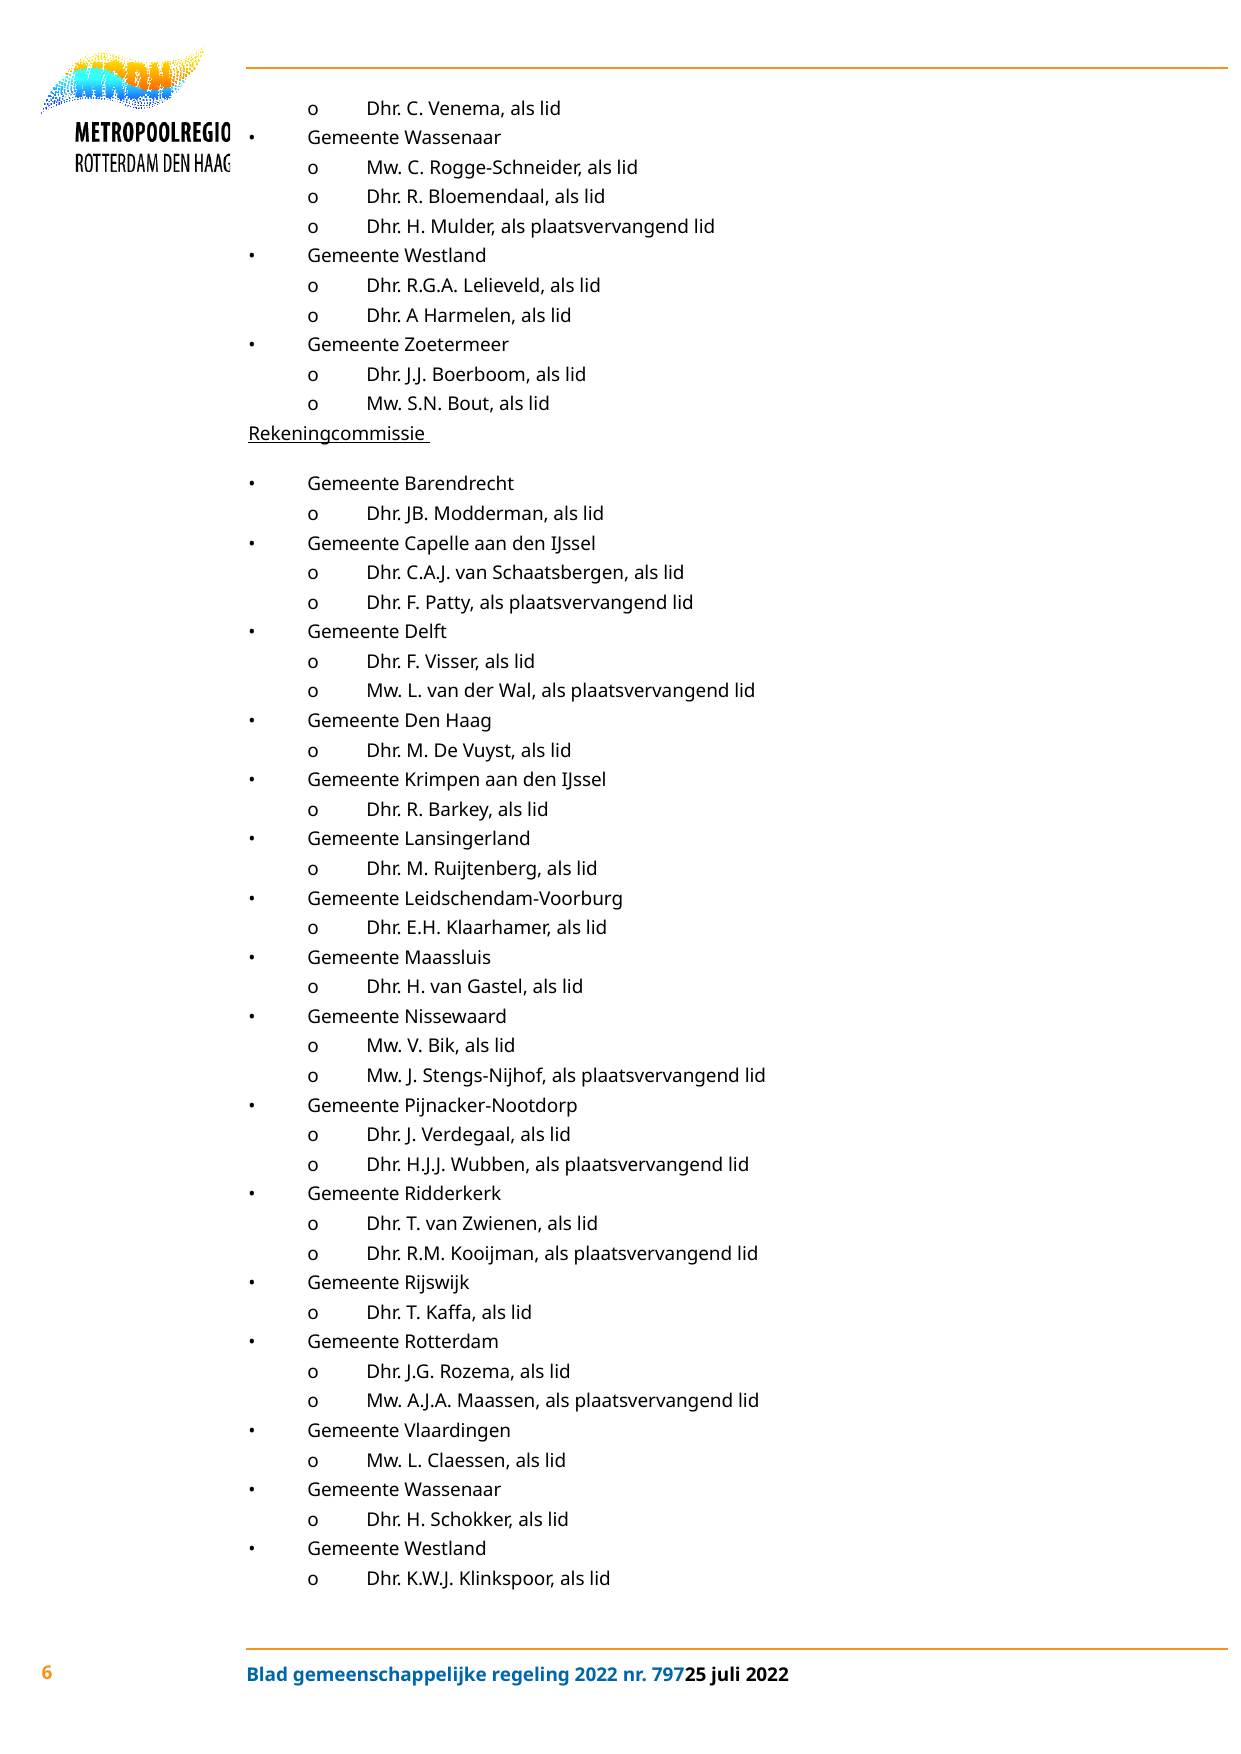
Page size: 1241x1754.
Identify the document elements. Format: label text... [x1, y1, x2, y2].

list Gemeente Rijswijk [248, 1269, 1152, 1295]
list Gemeente Westland [248, 243, 1152, 268]
list Dhr. JB. Modderman, als lid [307, 500, 1152, 526]
list Gemeente Delft [248, 618, 1152, 644]
list Gemeente Maassluis [248, 944, 1152, 970]
list Gemeente Zoetermeer [248, 331, 1152, 357]
text Rekeningcommissie [248, 420, 1152, 446]
list Dhr. T. van Zwienen, als lid [307, 1210, 1152, 1236]
list Dhr. M. De Vuyst, als lid [307, 737, 1152, 763]
list Dhr. R.G.A. Lelieveld, als lid [307, 272, 1152, 298]
list Gemeente Westland [248, 1536, 1152, 1561]
list Dhr. H. Schokker, als lid [307, 1506, 1152, 1532]
list Mw. A.J.A. Maassen, als plaatsvervangend lid [307, 1388, 1152, 1413]
list Mw. J. Stengs-Nijhof, als plaatsvervangend lid [307, 1062, 1152, 1088]
list Dhr. R. Barkey, als lid [307, 796, 1152, 822]
list Dhr. K.W.J. Klinkspoor, als lid [307, 1565, 1152, 1591]
list Mw. S.N. Bout, als lid [307, 391, 1152, 416]
list Dhr. E.H. Klaarhamer, als lid [307, 914, 1152, 940]
list Mw. V. Bik, als lid [307, 1033, 1152, 1058]
list Dhr. J. Verdegaal, als lid [307, 1121, 1152, 1147]
list Dhr. H. Mulder, als plaatsvervangend lid [307, 213, 1152, 239]
list Mw. C. Rogge-Schneider, als lid [307, 154, 1152, 180]
list Dhr. A Harmelen, als lid [307, 302, 1152, 328]
list Dhr. C.A.J. van Schaatsbergen, als lid [307, 559, 1152, 585]
list Gemeente Lansingerland [248, 826, 1152, 851]
list Gemeente Barendrecht [248, 471, 1152, 496]
list Gemeente Wassenaar [248, 1476, 1152, 1502]
list Gemeente Capelle aan den IJssel [248, 530, 1152, 556]
list Gemeente Den Haag [248, 707, 1152, 733]
list Gemeente Pijnacker-Nootdorp [248, 1092, 1152, 1118]
list Mw. L. van der Wal, als plaatsvervangend lid [307, 678, 1152, 703]
list Dhr. R.M. Kooijman, als plaatsvervangend lid [307, 1240, 1152, 1266]
picture [41, 47, 231, 172]
list Dhr. F. Patty, als plaatsvervangend lid [307, 589, 1152, 615]
list Dhr. C. Venema, als lid [307, 95, 1152, 121]
list Gemeente Rotterdam [248, 1328, 1152, 1354]
list Dhr. T. Kaffa, als lid [307, 1299, 1152, 1325]
list Gemeente Krimpen aan den IJssel [248, 766, 1152, 792]
list Dhr. R. Bloemendaal, als lid [307, 183, 1152, 209]
list Dhr. J.J. Boerboom, als lid [307, 361, 1152, 387]
list Gemeente Nissewaard [248, 1003, 1152, 1029]
list Dhr. H. van Gastel, als lid [307, 973, 1152, 999]
list Mw. L. Claessen, als lid [307, 1447, 1152, 1473]
list Gemeente Ridderkerk [248, 1181, 1152, 1206]
list Gemeente Vlaardingen [248, 1417, 1152, 1443]
list Dhr. J.G. Rozema, als lid [307, 1358, 1152, 1384]
list Dhr. H.J.J. Wubben, als plaatsvervangend lid [307, 1151, 1152, 1177]
list Gemeente Leidschendam-Voorburg [248, 885, 1152, 911]
list Dhr. M. Ruijtenberg, als lid [307, 855, 1152, 881]
list Gemeente Wassenaar [248, 124, 1152, 150]
list Dhr. F. Visser, als lid [307, 648, 1152, 674]
